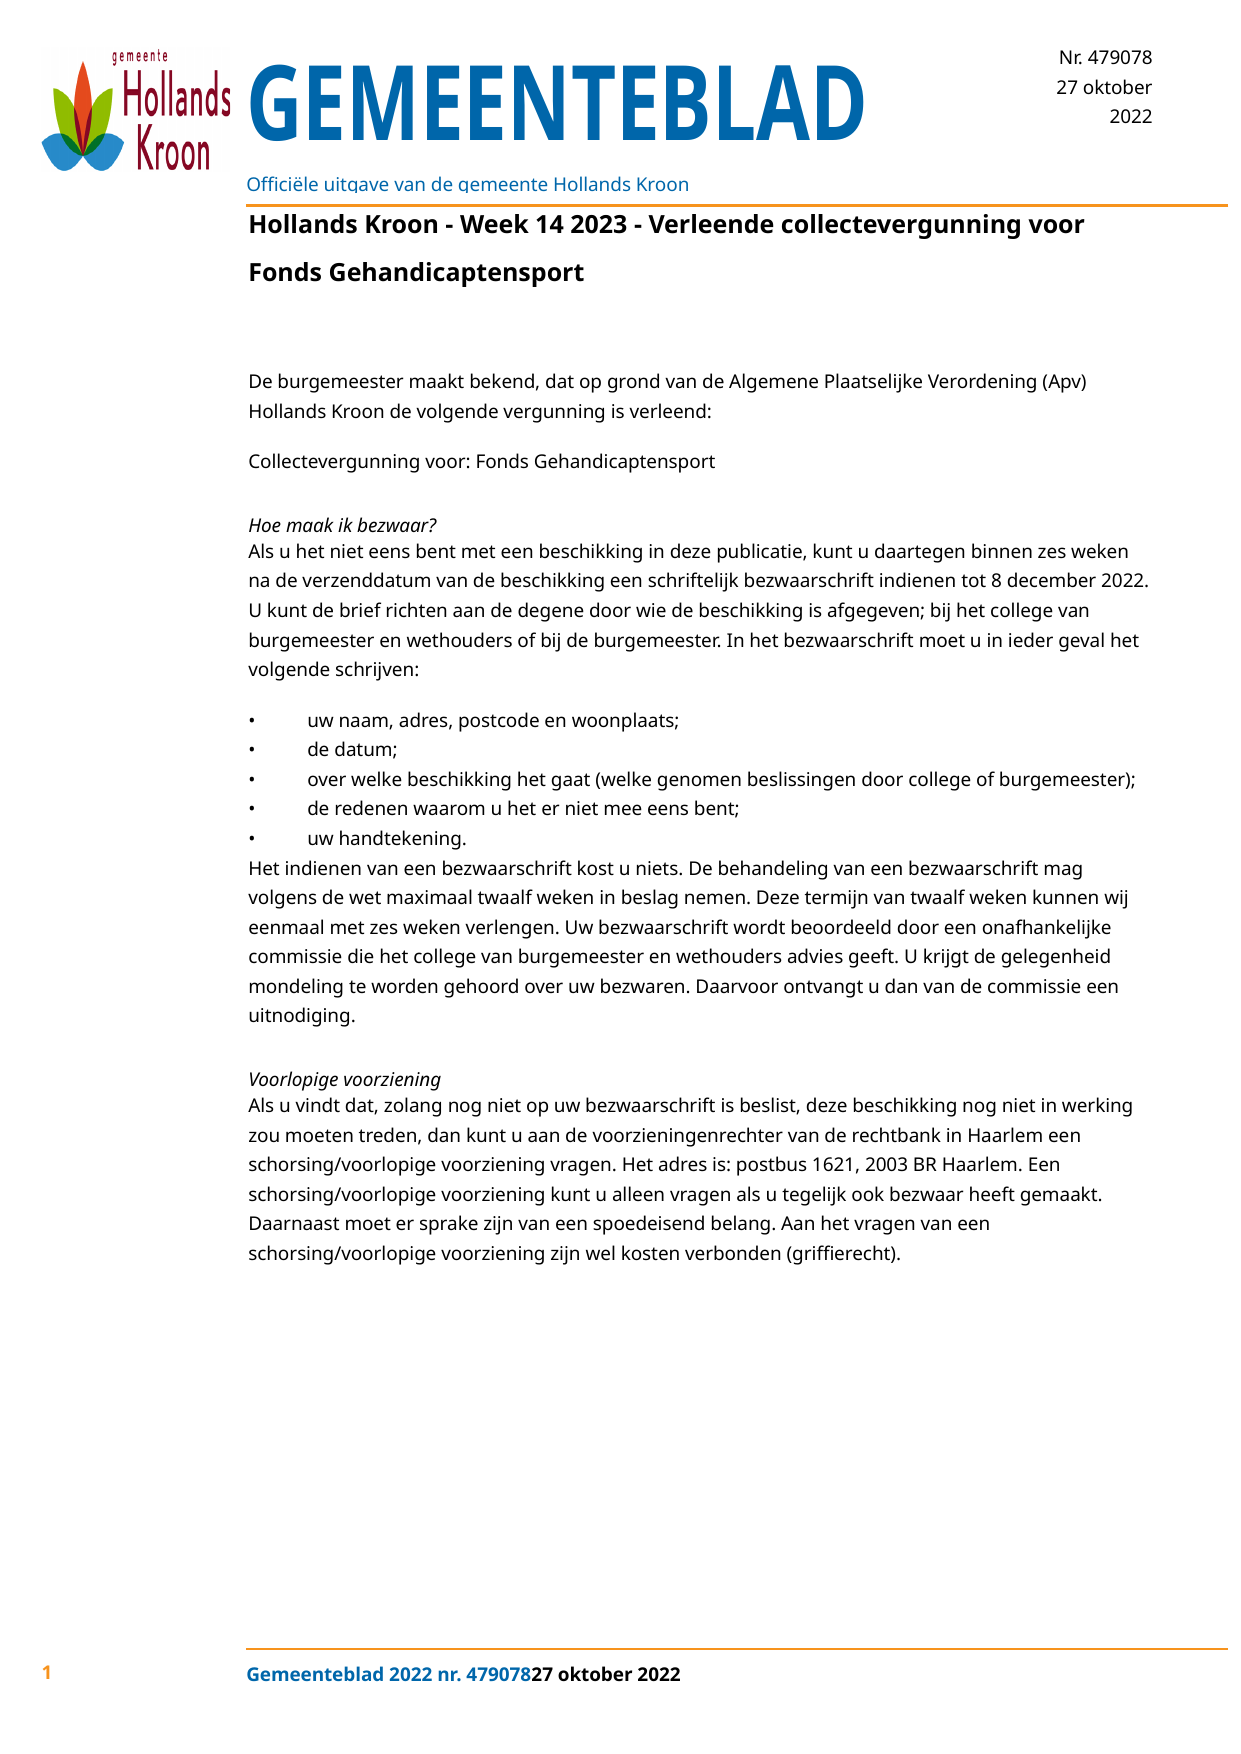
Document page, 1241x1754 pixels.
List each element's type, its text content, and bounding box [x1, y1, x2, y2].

list uw handtekening. [248, 825, 1152, 851]
list de datum; [248, 736, 1152, 762]
text Hoe maak ik bezwaar? [248, 512, 1152, 538]
text De burgemeester maakt bekend, dat op grond van de Algemene Plaatselijke Verordening (Apv) Hollands Kroon de volgende vergunning is verleend: [248, 368, 1152, 424]
text Het indienen van een bezwaarschrift kost u niets. De behandeling van een bezwaarschrift mag volgens de wet maximaal twaalf weken in beslag nemen. Deze termijn van twaalf weken kunnen wij eenmaal met zes weken verlengen. Uw bezwaarschrift wordt beoordeeld door een onafhankelijke commissie die het college van burgemeester en wethouders advies geeft. U krijgt de gelegenheid mondeling te worden gehoord over uw bezwaren. Daarvoor ontvangt u dan van de commissie een uitnodiging. [248, 855, 1152, 1028]
text Als u het niet eens bent met een beschikking in deze publicatie, kunt u daartegen binnen zes weken na de verzenddatum van de beschikking een schriftelijk bezwaarschrift indienen tot 8 december 2022. U kunt de brief richten aan de degene door wie de beschikking is afgegeven; bij het college van burgemeester en wethouders of bij de burgemeester. In het bezwaarschrift moet u in ieder geval het volgende schrijven: [248, 538, 1152, 682]
text Voorlopige voorziening [248, 1067, 1152, 1092]
text Hollands Kroon - Week 14 2023 - Verleende collectevergunning voor Fonds Gehandicaptensport [248, 207, 1152, 288]
picture [41, 47, 231, 172]
text Collectevergunning voor: Fonds Gehandicaptensport [248, 448, 1152, 474]
list de redenen waarom u het er niet mee eens bent; [248, 796, 1152, 821]
list over welke beschikking het gaat (welke genomen beslissingen door college of burgemeester); [248, 766, 1152, 792]
text Als u vindt dat, zolang nog niet op uw bezwaarschrift is beslist, deze beschikking nog niet in werking zou moeten treden, dan kunt u aan de voorzieningenrechter van de rechtbank in Haarlem een schorsing/voorlopige voorziening vragen. Het adres is: postbus 1621, 2003 BR Haarlem. Een schorsing/voorlopige voorziening kunt u alleen vragen als u tegelijk ook bezwaar heeft gemaakt. Daarnaast moet er sprake zijn van een spoedeisend belang. Aan het vragen van een schorsing/voorlopige voorziening zijn wel kosten verbonden (griffierecht). [248, 1092, 1152, 1266]
list uw naam, adres, postcode en woonplaats; [248, 707, 1152, 732]
